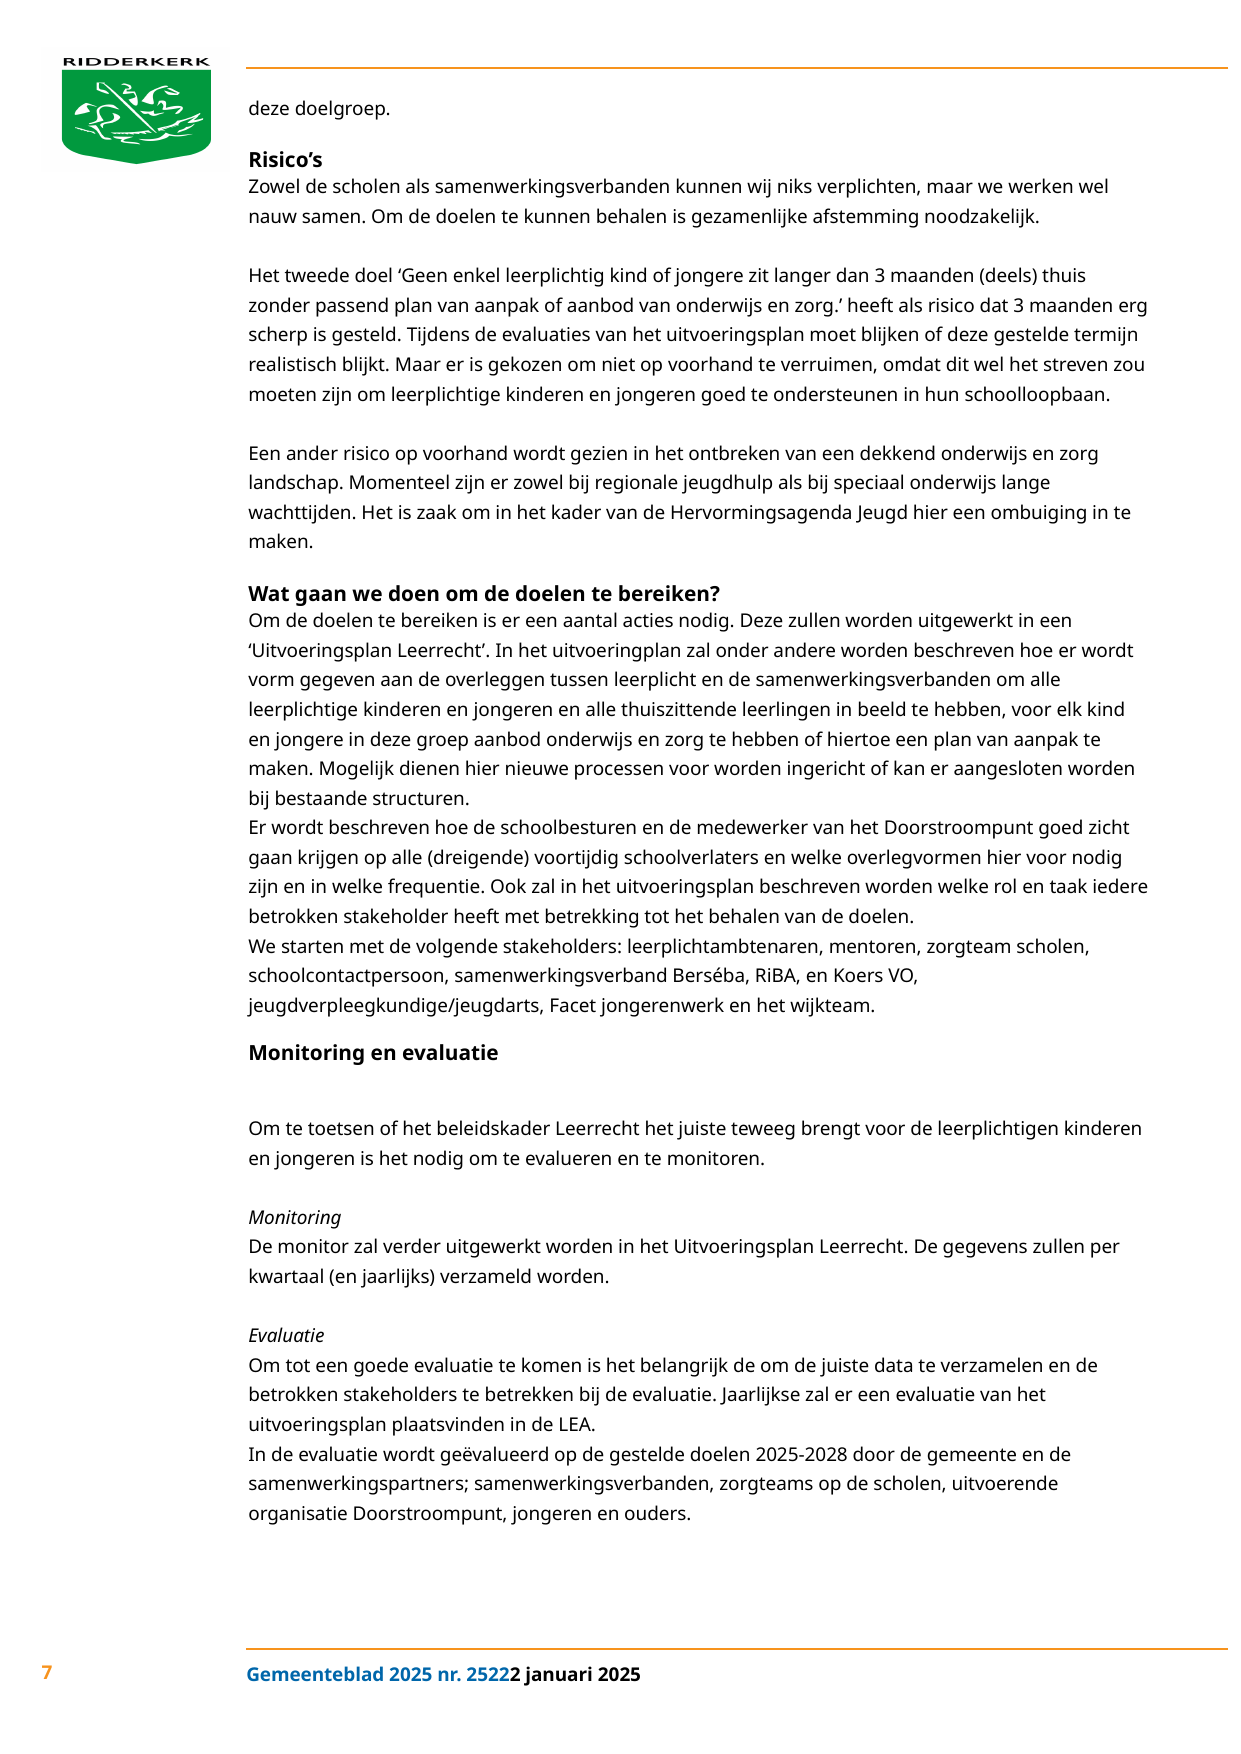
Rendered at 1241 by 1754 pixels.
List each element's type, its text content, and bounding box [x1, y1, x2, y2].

text Monitoring [248, 1204, 1152, 1230]
text In de evaluatie wordt geëvalueerd op de gestelde doelen 2025-2028 door de gemeente en de samenwerkingspartners; samenwerkingsverbanden, zorgteams op de scholen, uitvoerende organisatie Doorstroompunt, jongeren en ouders. [248, 1441, 1152, 1526]
text Om de doelen te bereiken is er een aantal acties nodig. Deze zullen worden uitgewerkt in een ‘Uitvoeringsplan Leerrecht’. In het uitvoeringplan zal onder andere worden beschreven hoe er wordt vorm gegeven aan de overleggen tussen leerplicht en de samenwerkingsverbanden om alle leerplichtige kinderen en jongeren en alle thuiszittende leerlingen in beeld te hebben, voor elk kind en jongere in deze groep aanbod onderwijs en zorg te hebben of hiertoe een plan van aanpak te maken. Mogelijk dienen hier nieuwe processen voor worden ingericht of kan er aangesloten worden bij bestaande structuren. [248, 607, 1152, 811]
text Wat gaan we doen om de doelen te bereiken? [248, 579, 1152, 607]
text Om tot een goede evaluatie te komen is het belangrijk de om de juiste data te verzamelen en de betrokken stakeholders te betrekken bij de evaluatie. Jaarlijkse zal er een evaluatie van het uitvoeringsplan plaatsvinden in de LEA. [248, 1352, 1152, 1437]
text deze doelgroep. [248, 95, 1152, 121]
text Er wordt beschreven hoe de schoolbesturen en de medewerker van het Doorstroompunt goed zicht gaan krijgen op alle (dreigende) voortijdig schoolverlaters en welke overlegvormen hier voor nodig zijn en in welke frequentie. Ook zal in het uitvoeringsplan beschreven worden welke rol en taak iedere betrokken stakeholder heeft met betrekking tot het behalen van de doelen. [248, 814, 1152, 929]
text We starten met de volgende stakeholders: leerplichtambtenaren, mentoren, zorgteam scholen, schoolcontactpersoon, samenwerkingsverband Berséba, RiBA, en Koers VO, jeugdverpleegkundige/jeugdarts, Facet jongerenwerk en het wijkteam. [248, 933, 1152, 1018]
picture [41, 47, 231, 172]
text Het tweede doel ‘Geen enkel leerplichtig kind of jongere zit langer dan 3 maanden (deels) thuis zonder passend plan van aanpak of aanbod van onderwijs en zorg.’ heeft als risico dat 3 maanden erg scherp is gesteld. Tijdens de evaluaties van het uitvoeringsplan moet blijken of deze gestelde termijn realistisch blijkt. Maar er is gekozen om niet op voorhand te verruimen, omdat dit wel het streven zou moeten zijn om leerplichtige kinderen en jongeren goed te ondersteunen in hun schoolloopbaan. [248, 262, 1152, 406]
text Om te toetsen of het beleidskader Leerrecht het juiste teweeg brengt voor de leerplichtigen kinderen en jongeren is het nodig om te evalueren en te monitoren. [248, 1115, 1152, 1171]
text De monitor zal verder uitgewerkt worden in het Uitvoeringsplan Leerrecht. De gegevens zullen per kwartaal (en jaarlijks) verzameld worden. [248, 1234, 1152, 1289]
text Een ander risico op voorhand wordt gezien in het ontbreken van een dekkend onderwijs en zorg landschap. Momenteel zijn er zowel bij regionale jeugdhulp als bij speciaal onderwijs lange wachttijden. Het is zaak om in het kader van de Hervormingsagenda Jeugd hier een ombuiging in te maken. [248, 440, 1152, 554]
text Monitoring en evaluatie [248, 1038, 1152, 1066]
text Zowel de scholen als samenwerkingsverbanden kunnen wij niks verplichten, maar we werken wel nauw samen. Om de doelen te kunnen behalen is gezamenlijke afstemming noodzakelijk. [248, 174, 1152, 229]
text Risico’s [248, 145, 1152, 174]
text Evaluatie [248, 1322, 1152, 1348]
